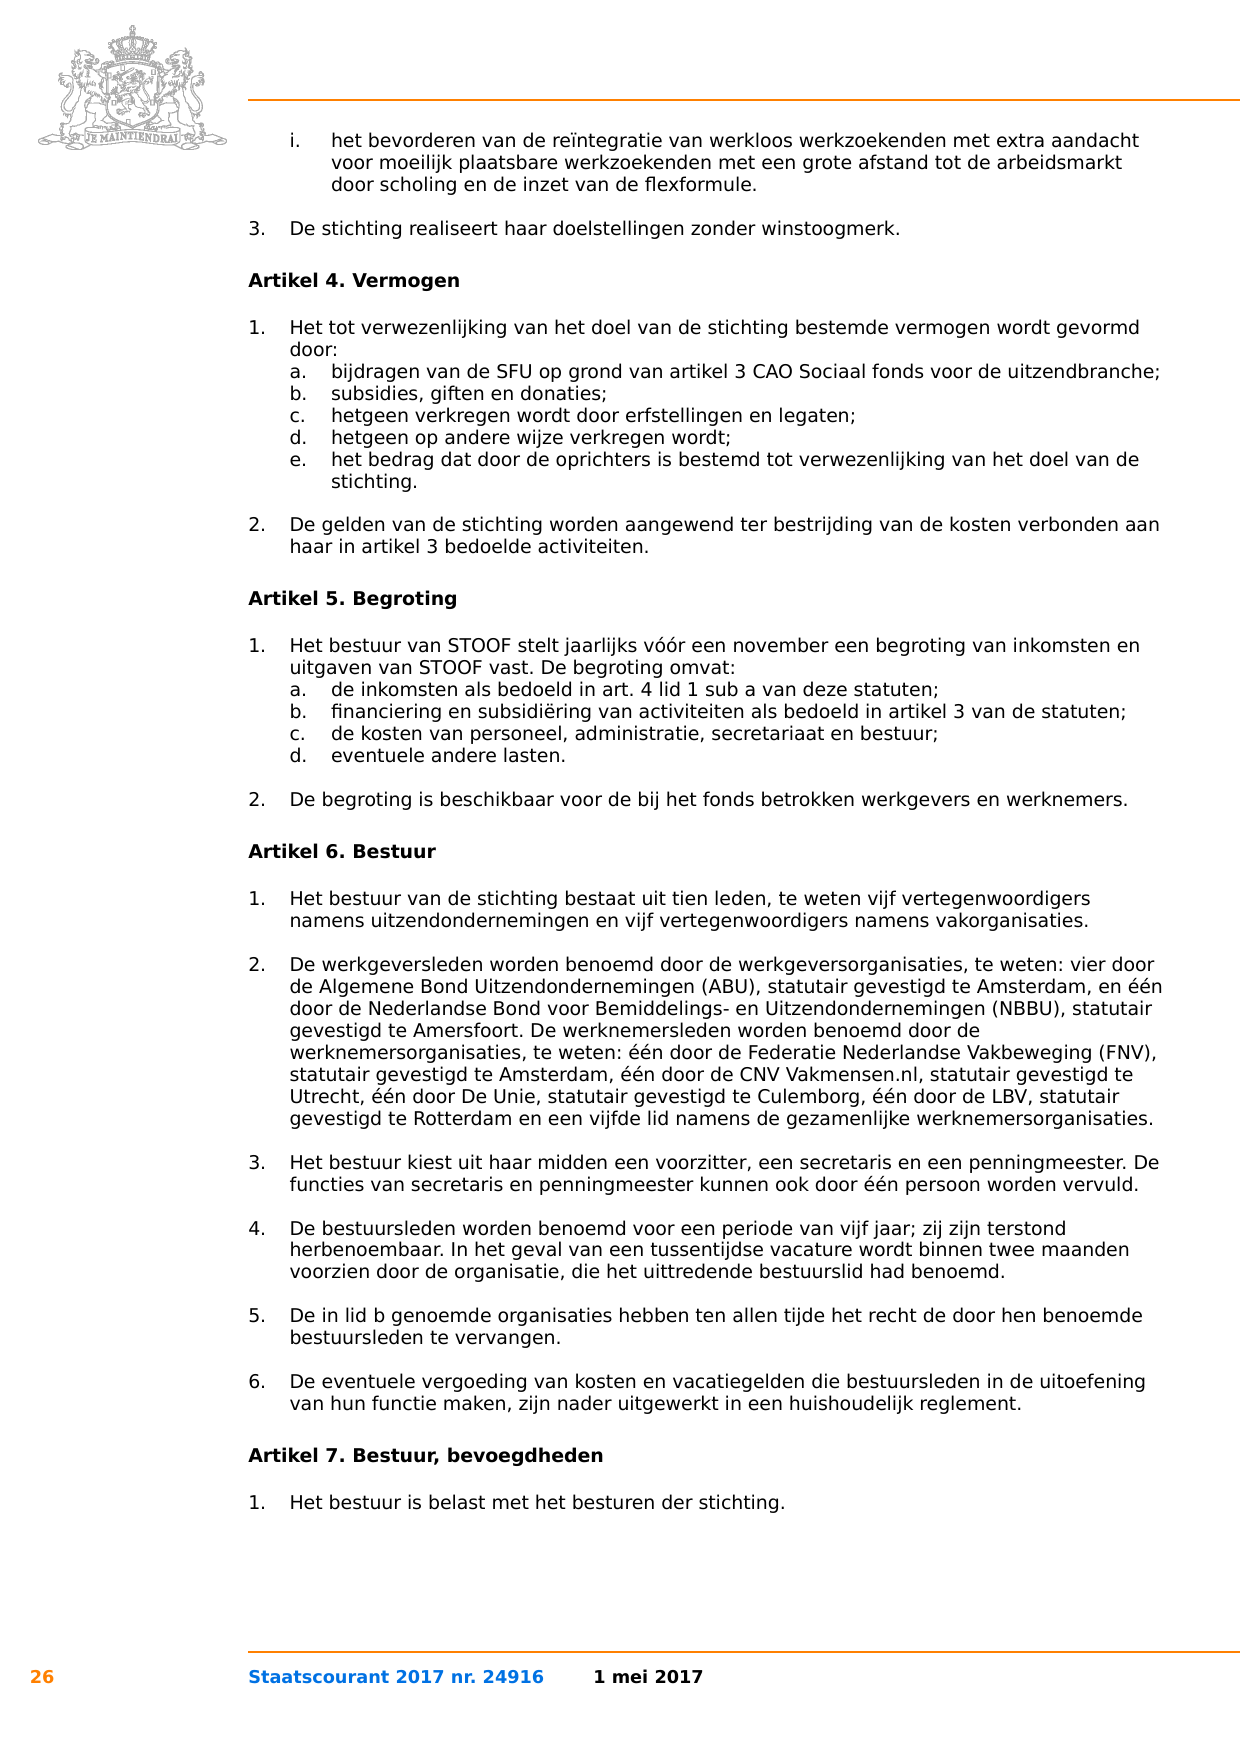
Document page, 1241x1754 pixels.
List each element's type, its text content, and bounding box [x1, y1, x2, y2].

text a. de inkomsten als bedoeld in art. 4 lid 1 sub a van deze statuten; [289, 679, 1163, 701]
text 2. De werkgeversleden worden benoemd door de werkgeversorganisaties, te weten: vier door de Algemene Bond Uitzendondernemingen (ABU), statutair gevestigd te Amsterdam, en één door de Nederlandse Bond voor Bemiddelings- en Uitzendondernemingen (NBBU), statutair gevestigd te Amersfoort. De werknemersleden worden benoemd door de werknemersorganisaties, te weten: één door de Federatie Nederlandse Vakbeweging (FNV), statutair gevestigd te Amsterdam, één door de CNV Vakmensen.nl, statutair gevestigd te Utrecht, één door De Unie, statutair gevestigd te Culemborg, één door de LBV, statutair gevestigd te Rotterdam en een vijfde lid namens de gezamenlijke werknemersorganisaties. [248, 954, 1163, 1130]
text d. hetgeen op andere wijze verkregen wordt; [289, 427, 1163, 448]
text 1. Het bestuur van de stichting bestaat uit tien leden, te weten vijf vertegenwoordigers namens uitzendondernemingen en vijf vertegenwoordigers namens vakorganisaties. [248, 888, 1163, 932]
picture [38, 25, 227, 150]
text 4. De bestuursleden worden benoemd voor een periode van vijf jaar; zij zijn terstond herbenoembaar. In het geval van een tussentijdse vacature wordt binnen twee maanden voorzien door de organisatie, die het uittredende bestuurslid had benoemd. [248, 1217, 1163, 1283]
text 1. Het tot verwezenlijking van het doel van de stichting bestemde vermogen wordt gevormd door: [248, 317, 1163, 361]
text i. het bevorderen van de reïntegratie van werkloos werkzoekenden met extra aandacht voor moeilijk plaatsbare werkzoekenden met een grote afstand tot de arbeidsmarkt door scholing en de inzet van de flexformule. [289, 130, 1163, 196]
text e. het bedrag dat door de oprichters is bestemd tot verwezenlijking van het doel van de stichting. [289, 448, 1163, 492]
text 5. De in lid b genoemde organisaties hebben ten allen tijde het recht de door hen benoemde bestuursleden te vervangen. [248, 1305, 1163, 1349]
text 3. Het bestuur kiest uit haar midden een voorzitter, een secretaris en een penningmeester. De functies van secretaris en penningmeester kunnen ook door één persoon worden vervuld. [248, 1152, 1163, 1196]
text c. de kosten van personeel, administratie, secretariaat en bestuur; [289, 723, 1163, 745]
text 6. De eventuele vergoeding van kosten en vacatiegelden die bestuursleden in de uitoefening van hun functie maken, zijn nader uitgewerkt in een huishoudelijk reglement. [248, 1371, 1163, 1415]
subtitle Artikel 6. Bestuur [248, 841, 1163, 863]
text 2. De begroting is beschikbaar voor de bij het fonds betrokken werkgevers en werknemers. [248, 789, 1163, 811]
text d. eventuele andere lasten. [289, 745, 1163, 767]
text 1. Het bestuur is belast met het besturen der stichting. [248, 1492, 1163, 1514]
text b. financiering en subsidiëring van activiteiten als bedoeld in artikel 3 van de statuten; [289, 701, 1163, 723]
text a. bijdragen van de SFU op grond van artikel 3 CAO Sociaal fonds voor de uitzendbranche; [289, 361, 1163, 383]
text 2. De gelden van de stichting worden aangewend ter bestrijding van de kosten verbonden aan haar in artikel 3 bedoelde activiteiten. [248, 514, 1163, 558]
text c. hetgeen verkregen wordt door erfstellingen en legaten; [289, 404, 1163, 427]
text b. subsidies, giften en donaties; [289, 383, 1163, 404]
text 1. Het bestuur van STOOF stelt jaarlijks vóór een november een begroting van inkomsten en uitgaven van STOOF vast. De begroting omvat: [248, 635, 1163, 679]
subtitle Artikel 7. Bestuur, bevoegdheden [248, 1445, 1163, 1467]
subtitle Artikel 4. Vermogen [248, 270, 1163, 292]
subtitle Artikel 5. Begroting [248, 588, 1163, 610]
text 3. De stichting realiseert haar doelstellingen zonder winstoogmerk. [248, 218, 1163, 240]
